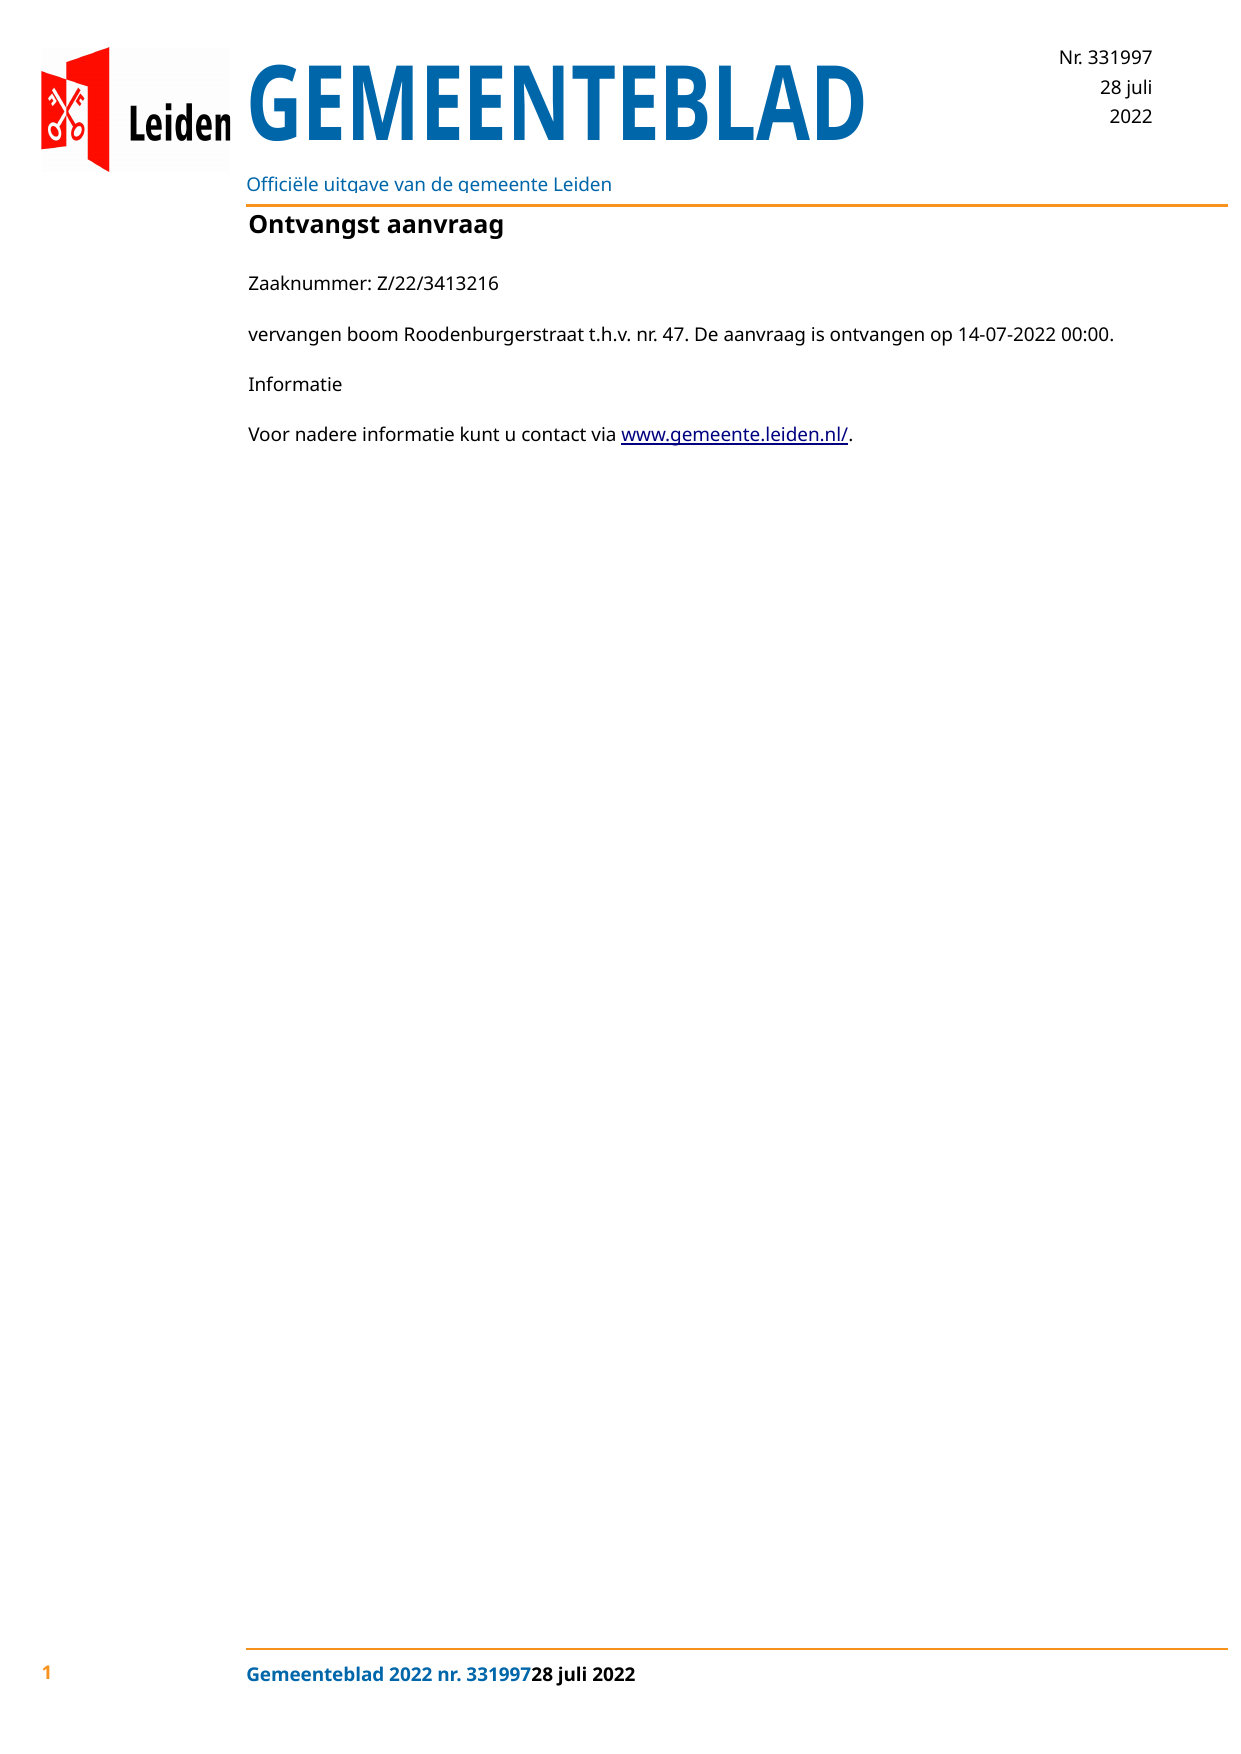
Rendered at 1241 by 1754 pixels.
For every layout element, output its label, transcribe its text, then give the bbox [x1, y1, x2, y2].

text vervangen boom Roodenburgerstraat t.h.v. nr. 47. De aanvraag is ontvangen op 14-07-2022 00:00. [248, 321, 1152, 346]
text Zaaknummer: Z/22/3413216 [248, 270, 1152, 296]
picture [41, 47, 231, 172]
text Informatie [248, 371, 1152, 397]
text Voor nadere informatie kunt u contact via www.gemeente.leiden.nl/. [248, 422, 1152, 447]
text Ontvangst aanvraag [248, 207, 1152, 241]
